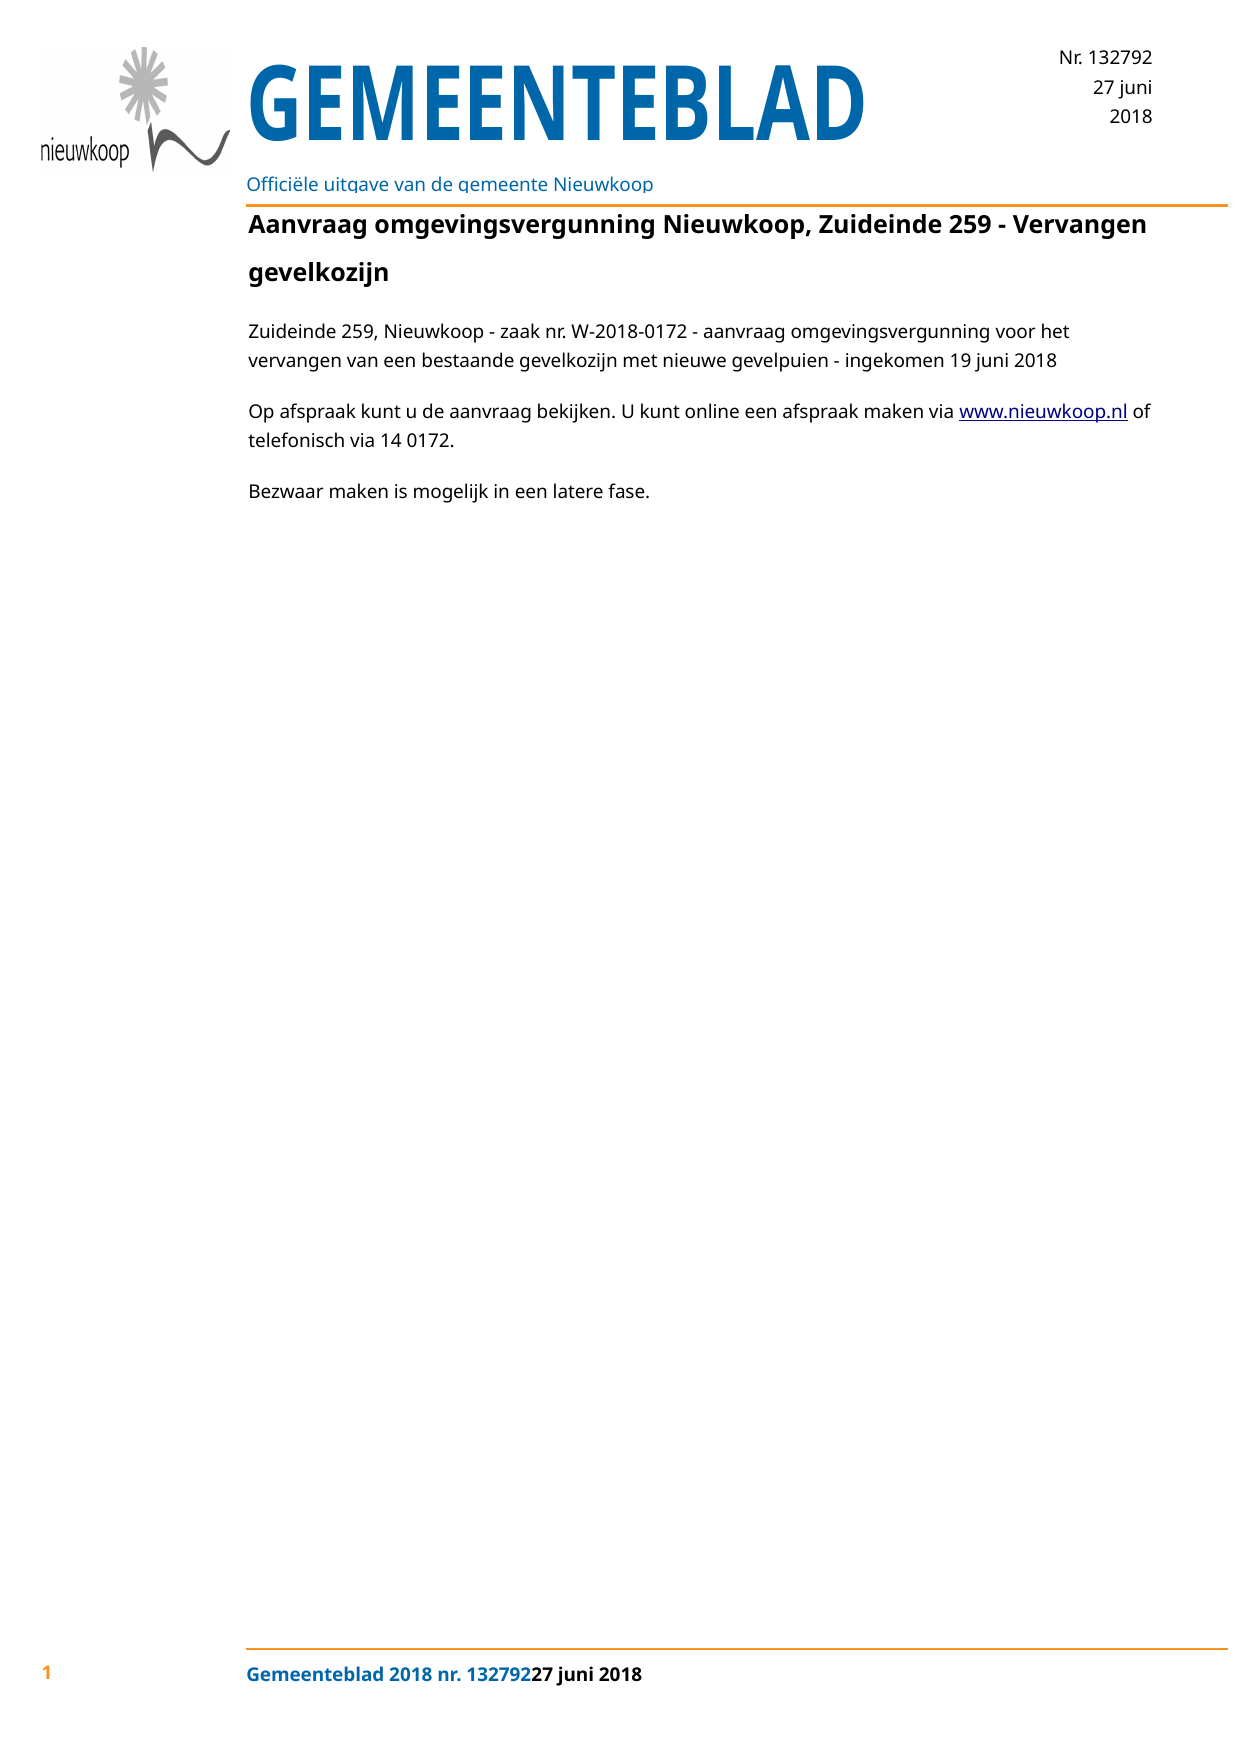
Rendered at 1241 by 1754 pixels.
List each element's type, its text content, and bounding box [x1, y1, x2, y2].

text Bezwaar maken is mogelijk in een latere fase. [248, 478, 1152, 504]
picture [41, 47, 231, 172]
text Op afspraak kunt u de aanvraag bekijken. U kunt online een afspraak maken via www.nieuwkoop.nl of telefonisch via 14 0172. [248, 398, 1152, 453]
text Zuideinde 259, Nieuwkoop - zaak nr. W-2018-0172 - aanvraag omgevingsvergunning voor het vervangen van een bestaande gevelkozijn met nieuwe gevelpuien - ingekomen 19 juni 2018 [248, 318, 1152, 373]
text Aanvraag omgevingsvergunning Nieuwkoop, Zuideinde 259 - Vervangen gevelkozijn [248, 207, 1152, 288]
